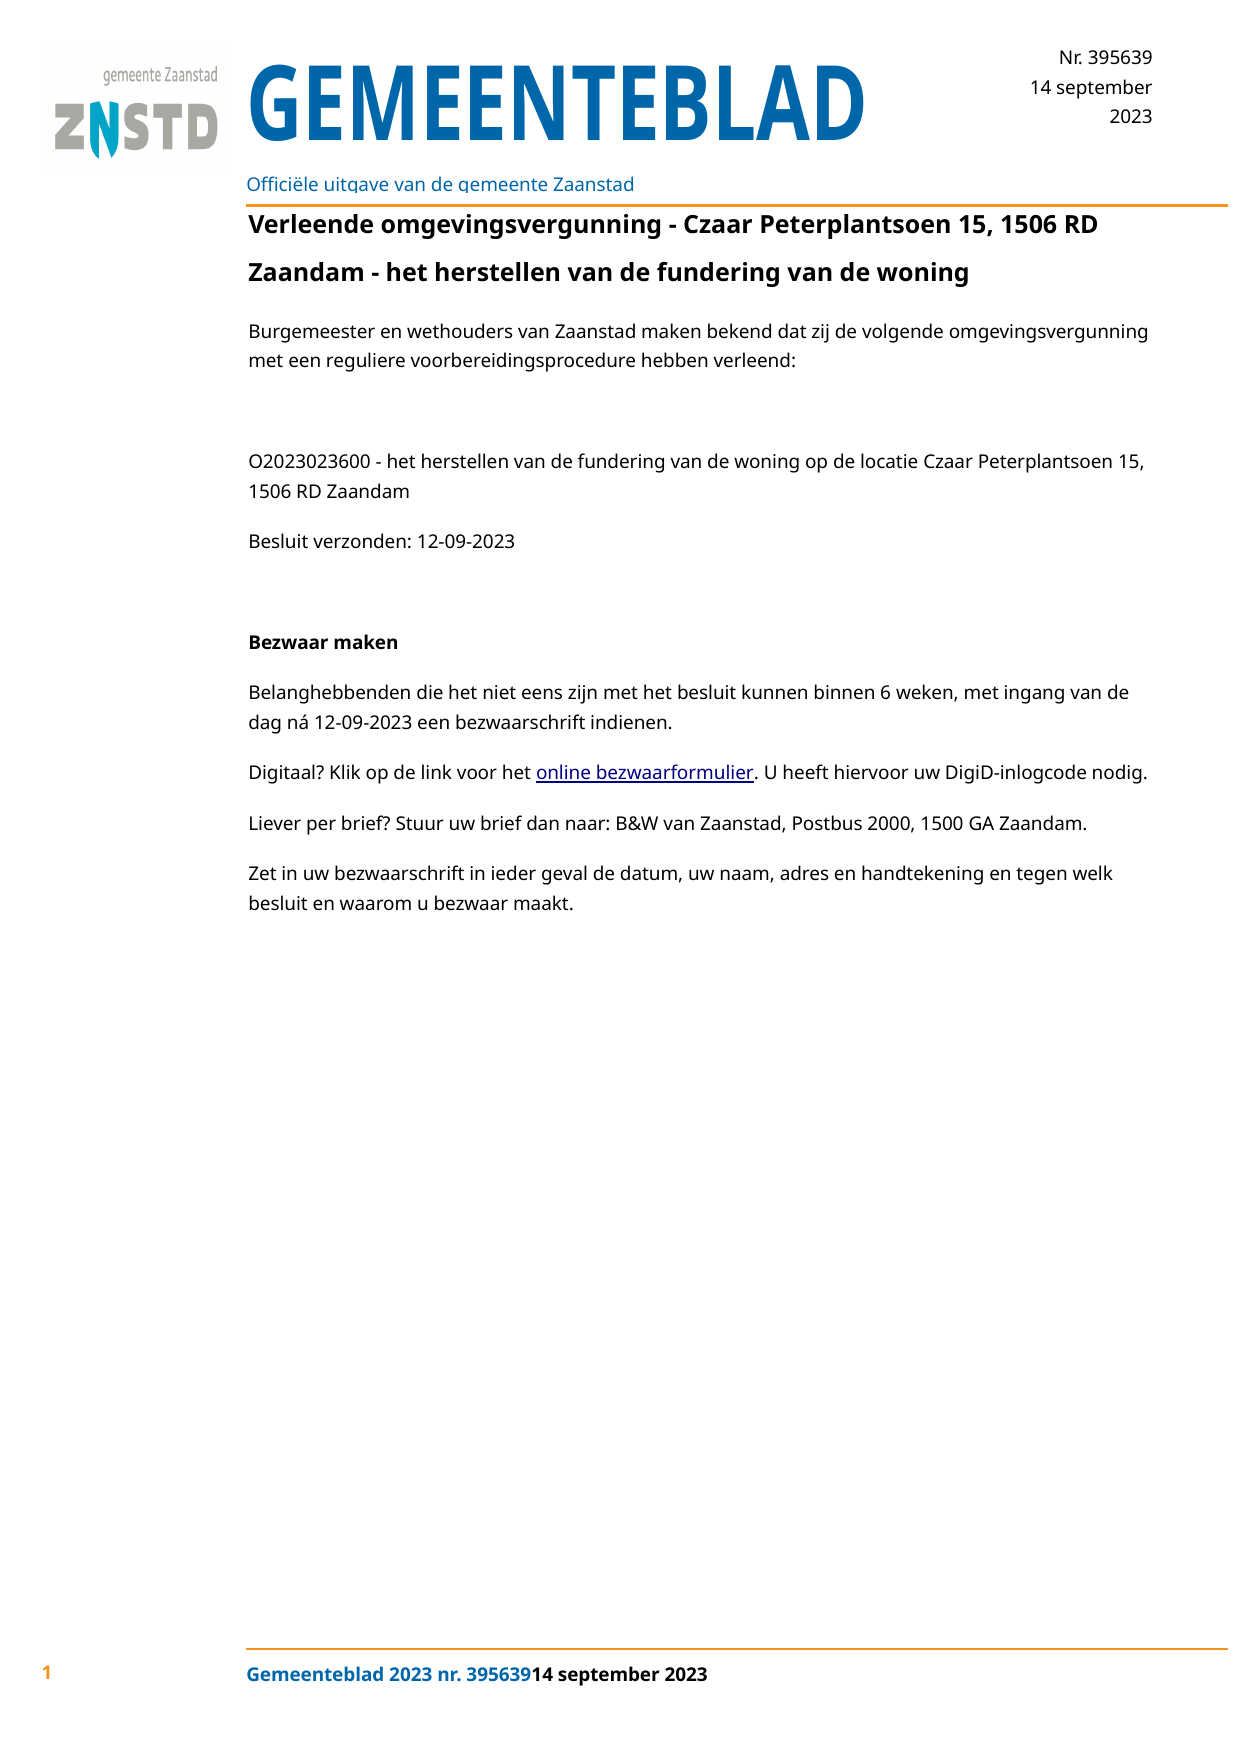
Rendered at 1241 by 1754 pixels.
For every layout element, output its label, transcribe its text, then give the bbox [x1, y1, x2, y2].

text Bezwaar maken [248, 629, 1152, 655]
text O2023023600 - het herstellen van de fundering van de woning op de locatie Czaar Peterplantsoen 15, 1506 RD Zaandam [248, 448, 1152, 504]
text Digitaal? Klik op de link voor het online bezwaarformulier. U heeft hiervoor uw DigiD-inlogcode nodig. [248, 759, 1152, 785]
text Besluit verzonden: 12-09-2023 [248, 528, 1152, 554]
text Burgemeester en wethouders van Zaanstad maken bekend dat zij de volgende omgevingsvergunning met een reguliere voorbereidingsprocedure hebben verleend: [248, 318, 1152, 373]
text Zet in uw bezwaarschrift in ieder geval de datum, uw naam, adres en handtekening en tegen welk besluit en waarom u bezwaar maakt. [248, 860, 1152, 916]
text Liever per brief? Stuur uw brief dan naar: B&W van Zaanstad, Postbus 2000, 1500 GA Zaandam. [248, 810, 1152, 836]
picture [41, 47, 231, 172]
text Belanghebbenden die het niet eens zijn met het besluit kunnen binnen 6 weken, met ingang van de dag ná 12-09-2023 een bezwaarschrift indienen. [248, 679, 1152, 735]
text Verleende omgevingsvergunning - Czaar Peterplantsoen 15, 1506 RD Zaandam - het herstellen van de fundering van de woning [248, 207, 1152, 288]
